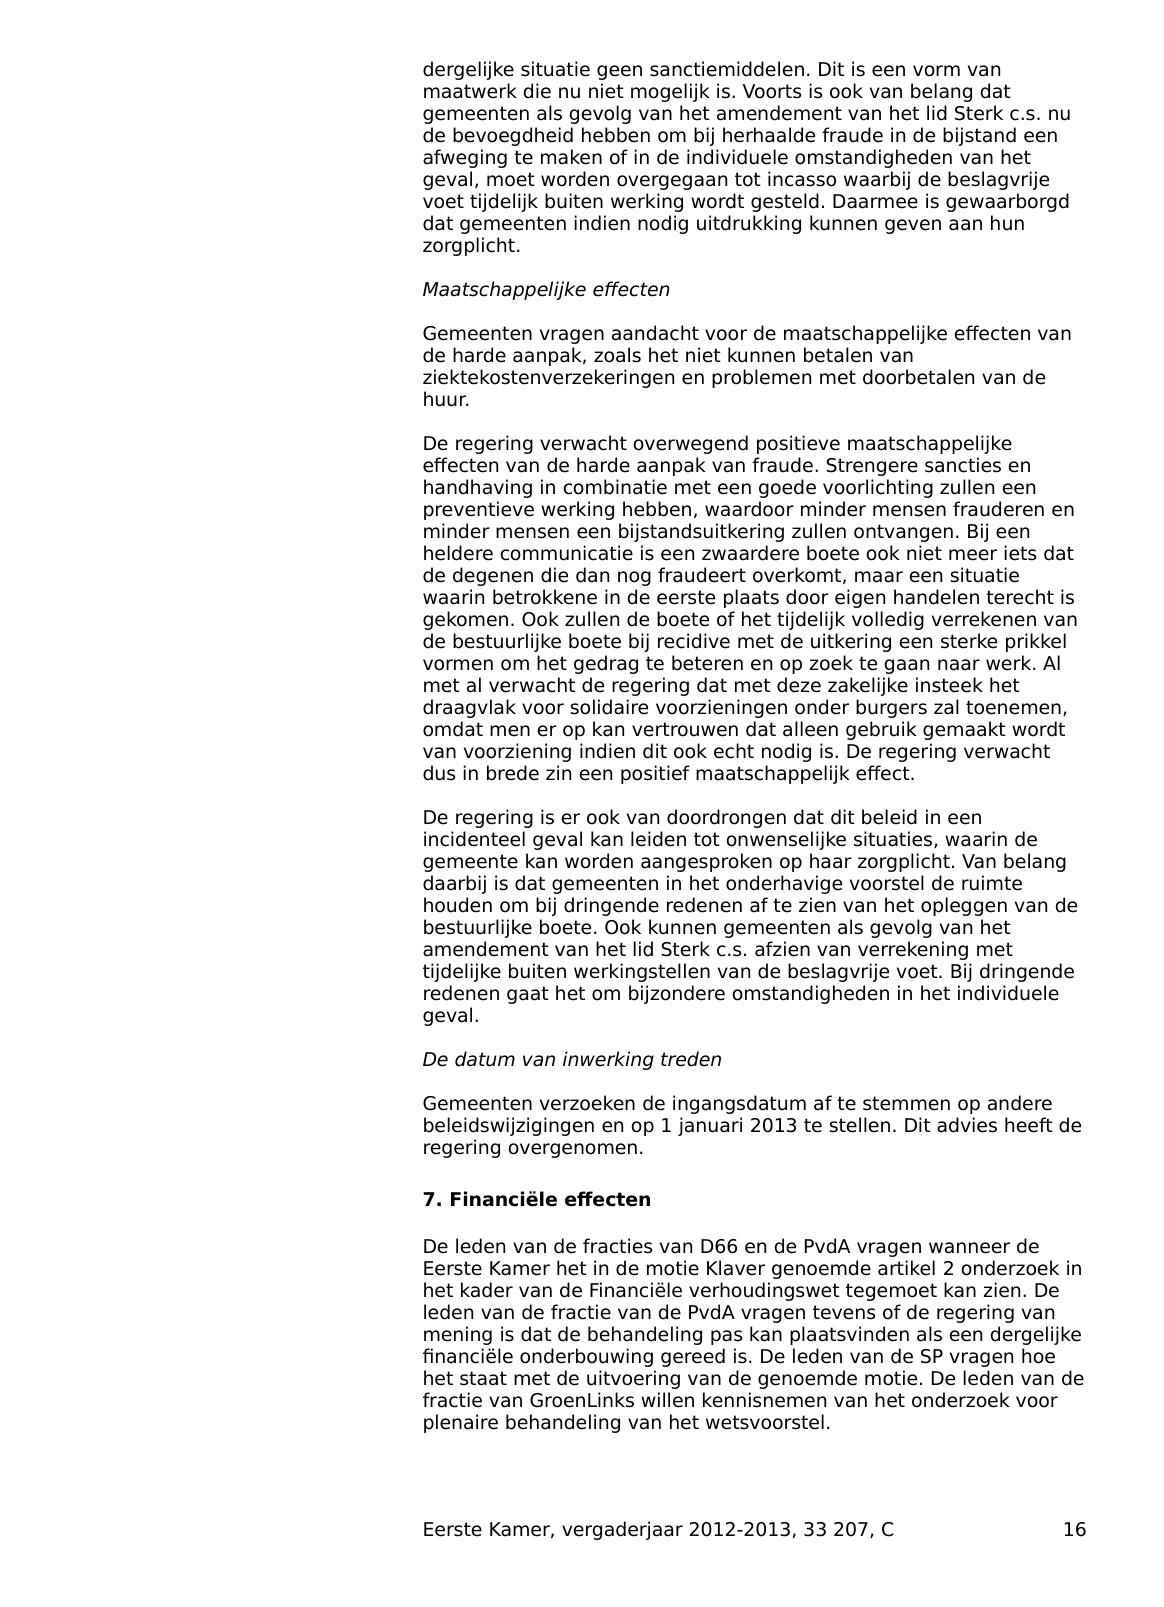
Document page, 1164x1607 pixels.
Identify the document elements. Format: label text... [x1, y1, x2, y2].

text De regering verwacht overwegend positieve maatschappelijke effecten van de harde aanpak van fraude. Strengere sancties en handhaving in combinatie met een goede voorlichting zullen een preventieve werking hebben, waardoor minder mensen frauderen en minder mensen een bijstandsuitkering zullen ontvangen. Bij een heldere communicatie is een zwaardere boete ook niet meer iets dat de degenen die dan nog fraudeert overkomt, maar een situatie waarin betrokkene in de eerste plaats door eigen handelen terecht is gekomen. Ook zullen de boete of het tijdelijk volledig verrekenen van de bestuurlijke boete bij recidive met de uitkering een sterke prikkel vormen om het gedrag te beteren en op zoek te gaan naar werk. Al met al verwacht de regering dat met deze zakelijke insteek het draagvlak voor solidaire voorzieningen onder burgers zal toenemen, omdat men er op kan vertrouwen dat alleen gebruik gemaakt wordt van voorziening indien dit ook echt nodig is. De regering verwacht dus in brede zin een positief maatschappelijk effect. [422, 433, 1087, 785]
text De leden van de fracties van D66 en de PvdA vragen wanneer de Eerste Kamer het in de motie Klaver genoemde artikel 2 onderzoek in het kader van de Financiële verhoudingswet tegemoet kan zien. De leden van de fractie van de PvdA vragen tevens of de regering van mening is dat de behandeling pas kan plaatsvinden als een dergelijke financiële onderbouwing gereed is. De leden van de SP vragen hoe het staat met de uitvoering van de genoemde motie. De leden van de fractie van GroenLinks willen kennisnemen van het onderzoek voor plenaire behandeling van het wetsvoorstel. [422, 1236, 1087, 1434]
text dergelijke situatie geen sanctiemiddelen. Dit is een vorm van maatwerk die nu niet mogelijk is. Voorts is ook van belang dat gemeenten als gevolg van het amendement van het lid Sterk c.s. nu de bevoegdheid hebben om bij herhaalde fraude in de bijstand een afweging te maken of in de individuele omstandigheden van het geval, moet worden overgegaan tot incasso waarbij de beslagvrije voet tijdelijk buiten werking wordt gesteld. Daarmee is gewaarborgd dat gemeenten indien nodig uitdrukking kunnen geven aan hun zorgplicht. [422, 59, 1087, 257]
subtitle 7. Financiële effecten [422, 1189, 1087, 1211]
text Gemeenten vragen aandacht voor de maatschappelijke effecten van de harde aanpak, zoals het niet kunnen betalen van ziektekostenverzekeringen en problemen met doorbetalen van de huur. [422, 323, 1087, 411]
text Gemeenten verzoeken de ingangsdatum af te stemmen op andere beleidswijzigingen en op 1 januari 2013 te stellen. Dit advies heeft de regering overgenomen. [422, 1093, 1087, 1159]
subtitle De datum van inwerking treden [422, 1049, 1087, 1071]
subtitle Maatschappelijke effecten [422, 279, 1087, 301]
text De regering is er ook van doordrongen dat dit beleid in een incidenteel geval kan leiden tot onwenselijke situaties, waarin de gemeente kan worden aangesproken op haar zorgplicht. Van belang daarbij is dat gemeenten in het onderhavige voorstel de ruimte houden om bij dringende redenen af te zien van het opleggen van de bestuurlijke boete. Ook kunnen gemeenten als gevolg van het amendement van het lid Sterk c.s. afzien van verrekening met tijdelijke buiten werkingstellen van de beslagvrije voet. Bij dringende redenen gaat het om bijzondere omstandigheden in het individuele geval. [422, 807, 1087, 1027]
